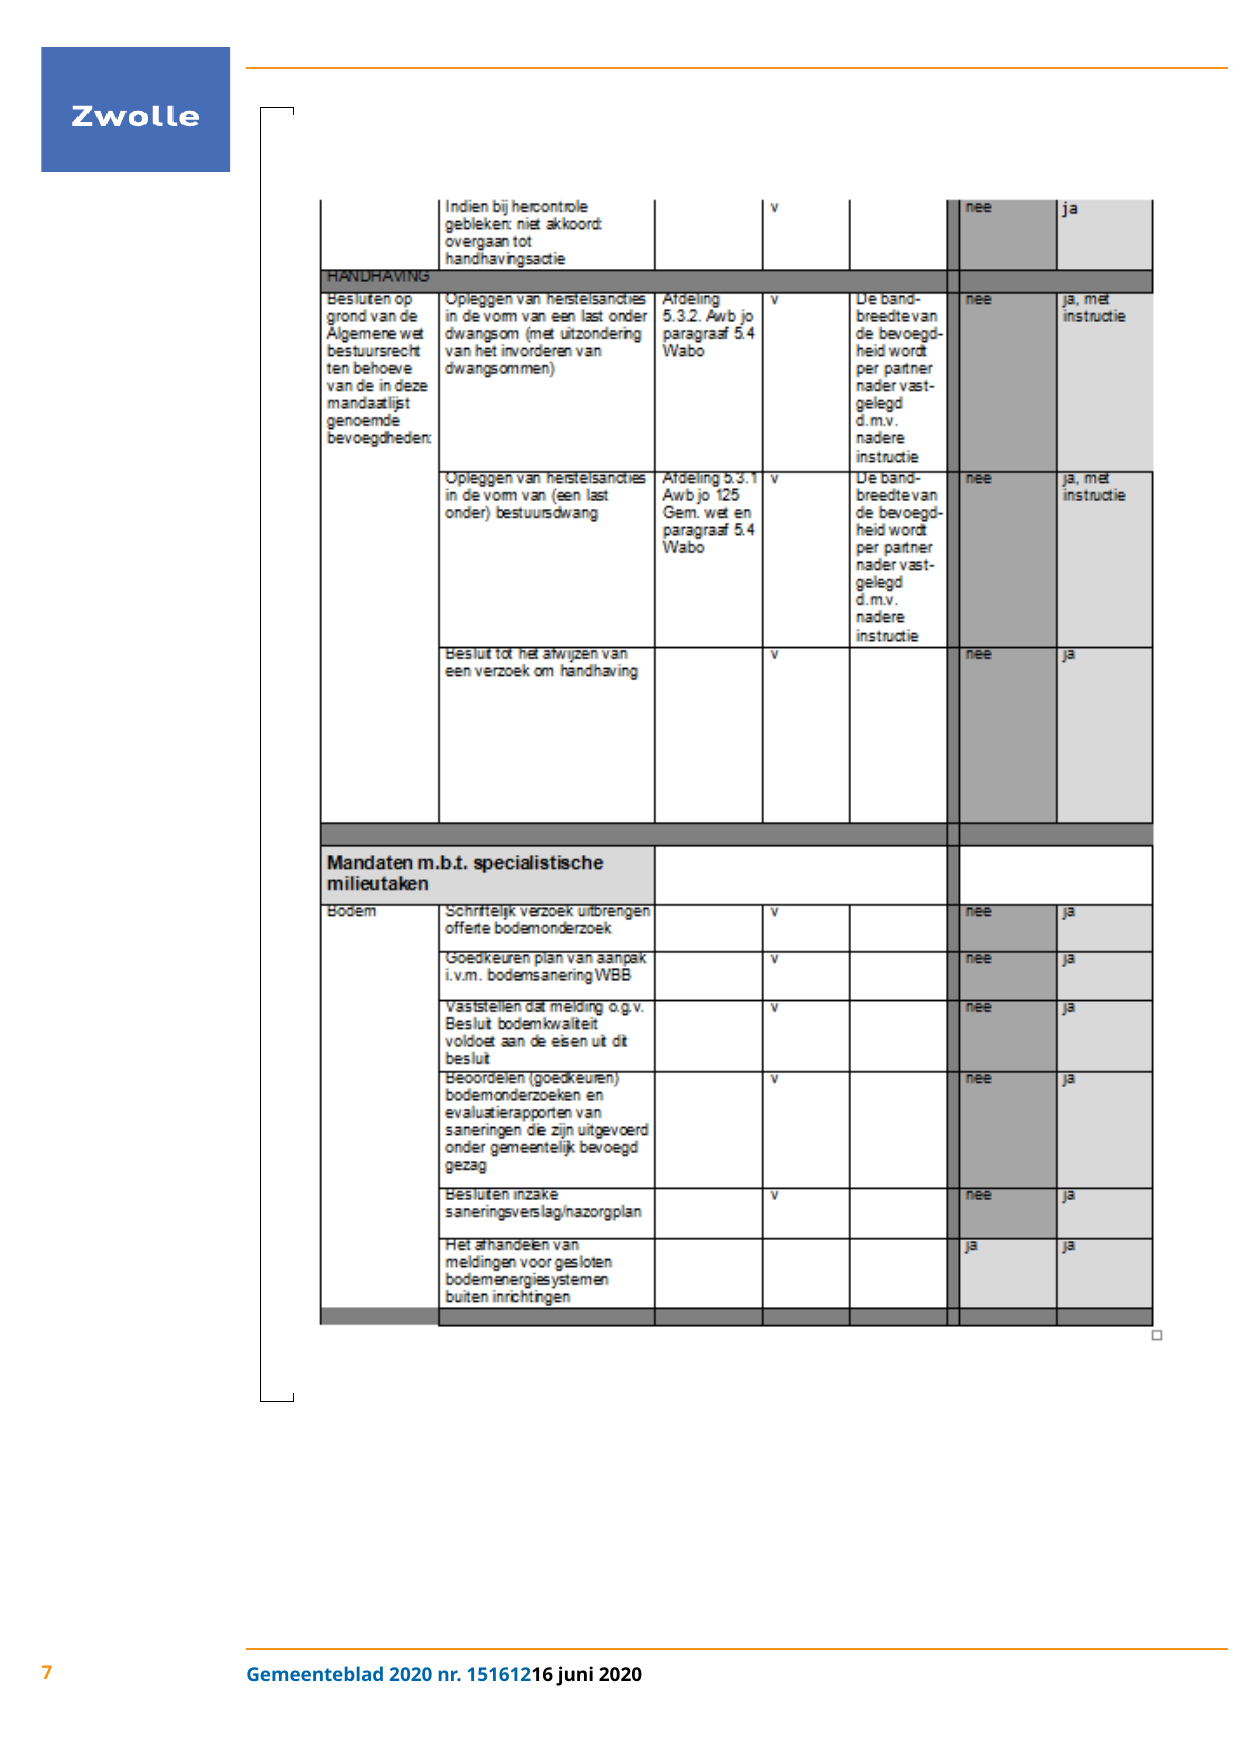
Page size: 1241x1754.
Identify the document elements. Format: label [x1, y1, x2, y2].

picture [268, 115, 1173, 1393]
picture [41, 47, 231, 172]
